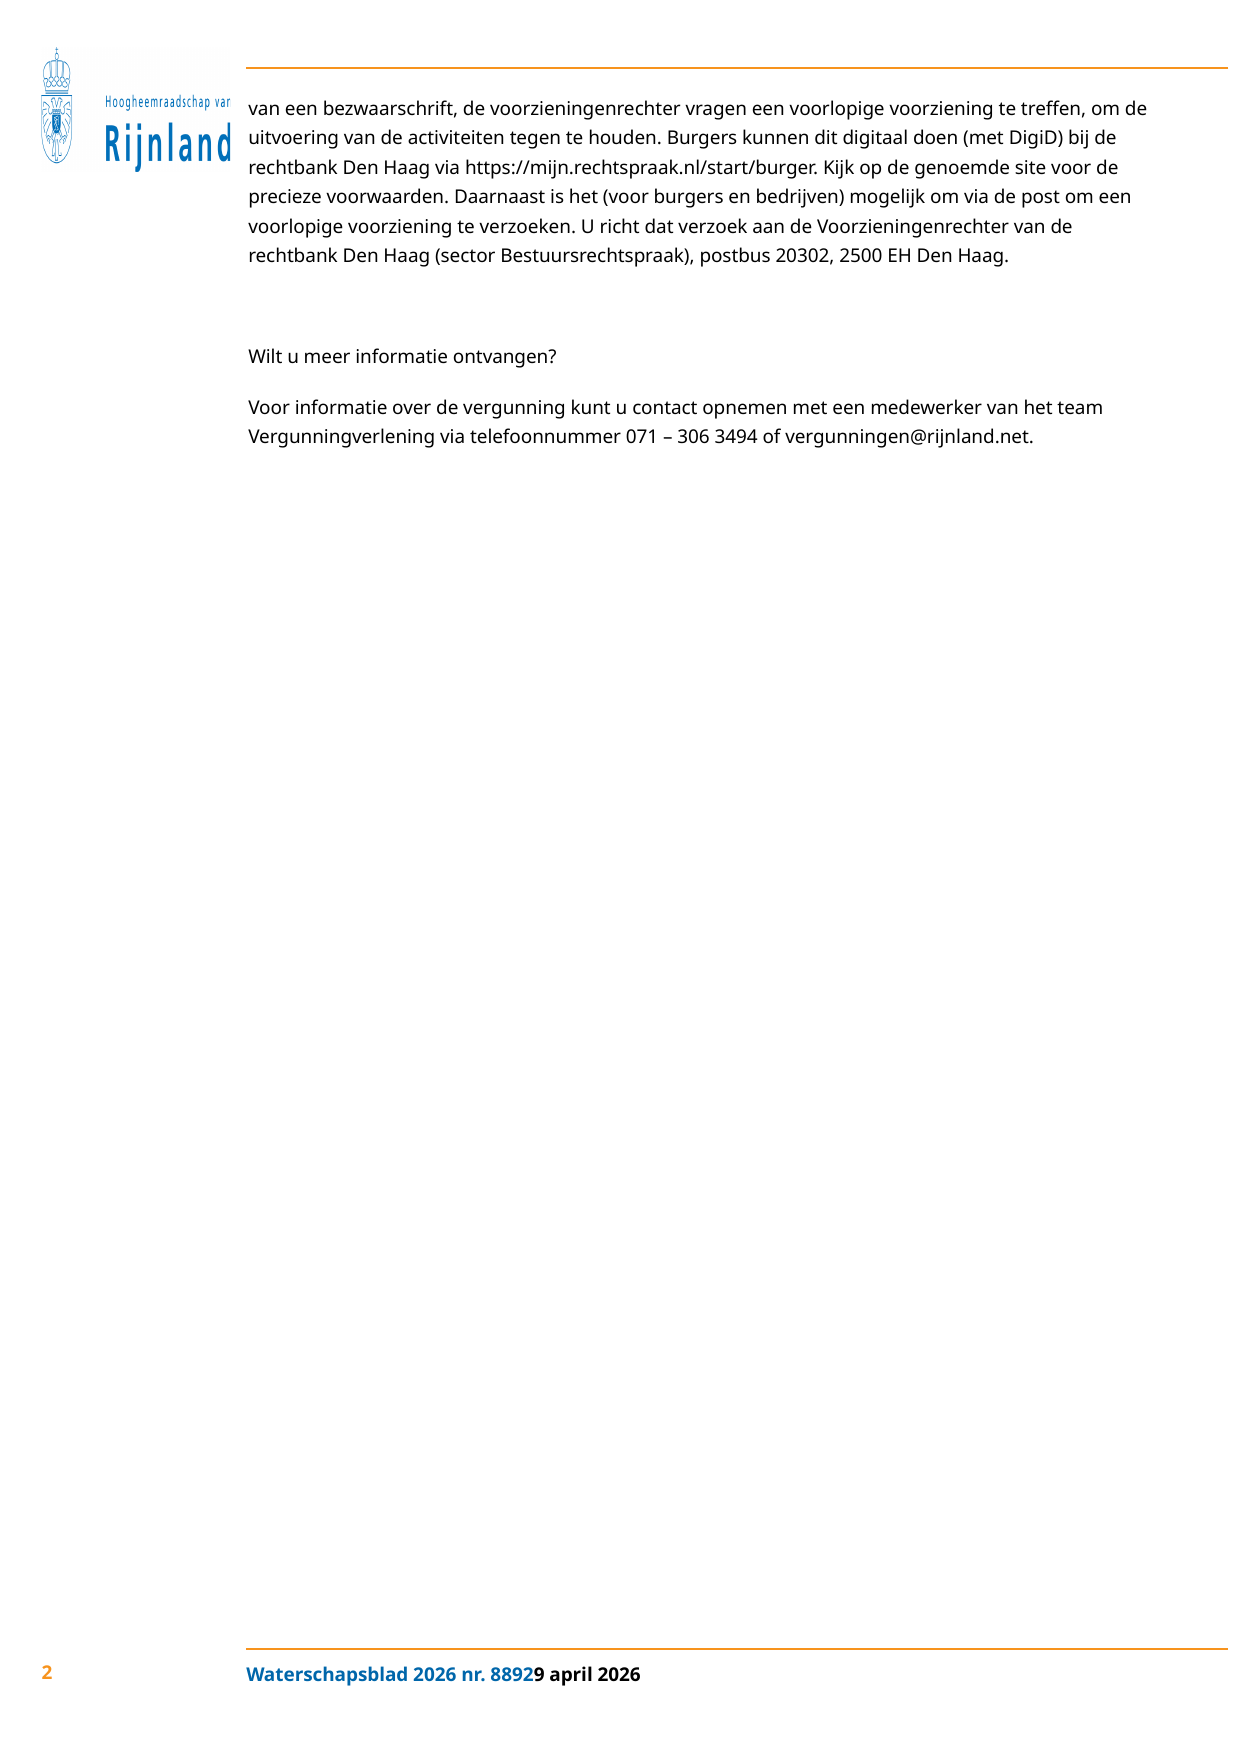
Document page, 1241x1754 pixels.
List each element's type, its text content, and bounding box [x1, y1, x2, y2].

text Wilt u meer informatie ontvangen? [248, 343, 1152, 369]
text Voor informatie over de vergunning kunt u contact opnemen met een medewerker van het team Vergunningverlening via telefoonnummer 071 – 306 3494 of vergunningen@rijnland.net. [248, 394, 1152, 449]
picture [41, 47, 231, 172]
text van een bezwaarschrift, de voorzieningenrechter vragen een voorlopige voorziening te treffen, om de uitvoering van de activiteiten tegen te houden. Burgers kunnen dit digitaal doen (met DigiD) bij de rechtbank Den Haag via https://mijn.rechtspraak.nl/start/burger. Kijk op de genoemde site voor de precieze voorwaarden. Daarnaast is het (voor burgers en bedrijven) mogelijk om via de post om een voorlopige voorziening te verzoeken. U richt dat verzoek aan de Voorzieningenrechter van de rechtbank Den Haag (sector Bestuursrechtspraak), postbus 20302, 2500 EH Den Haag. [248, 95, 1152, 268]
